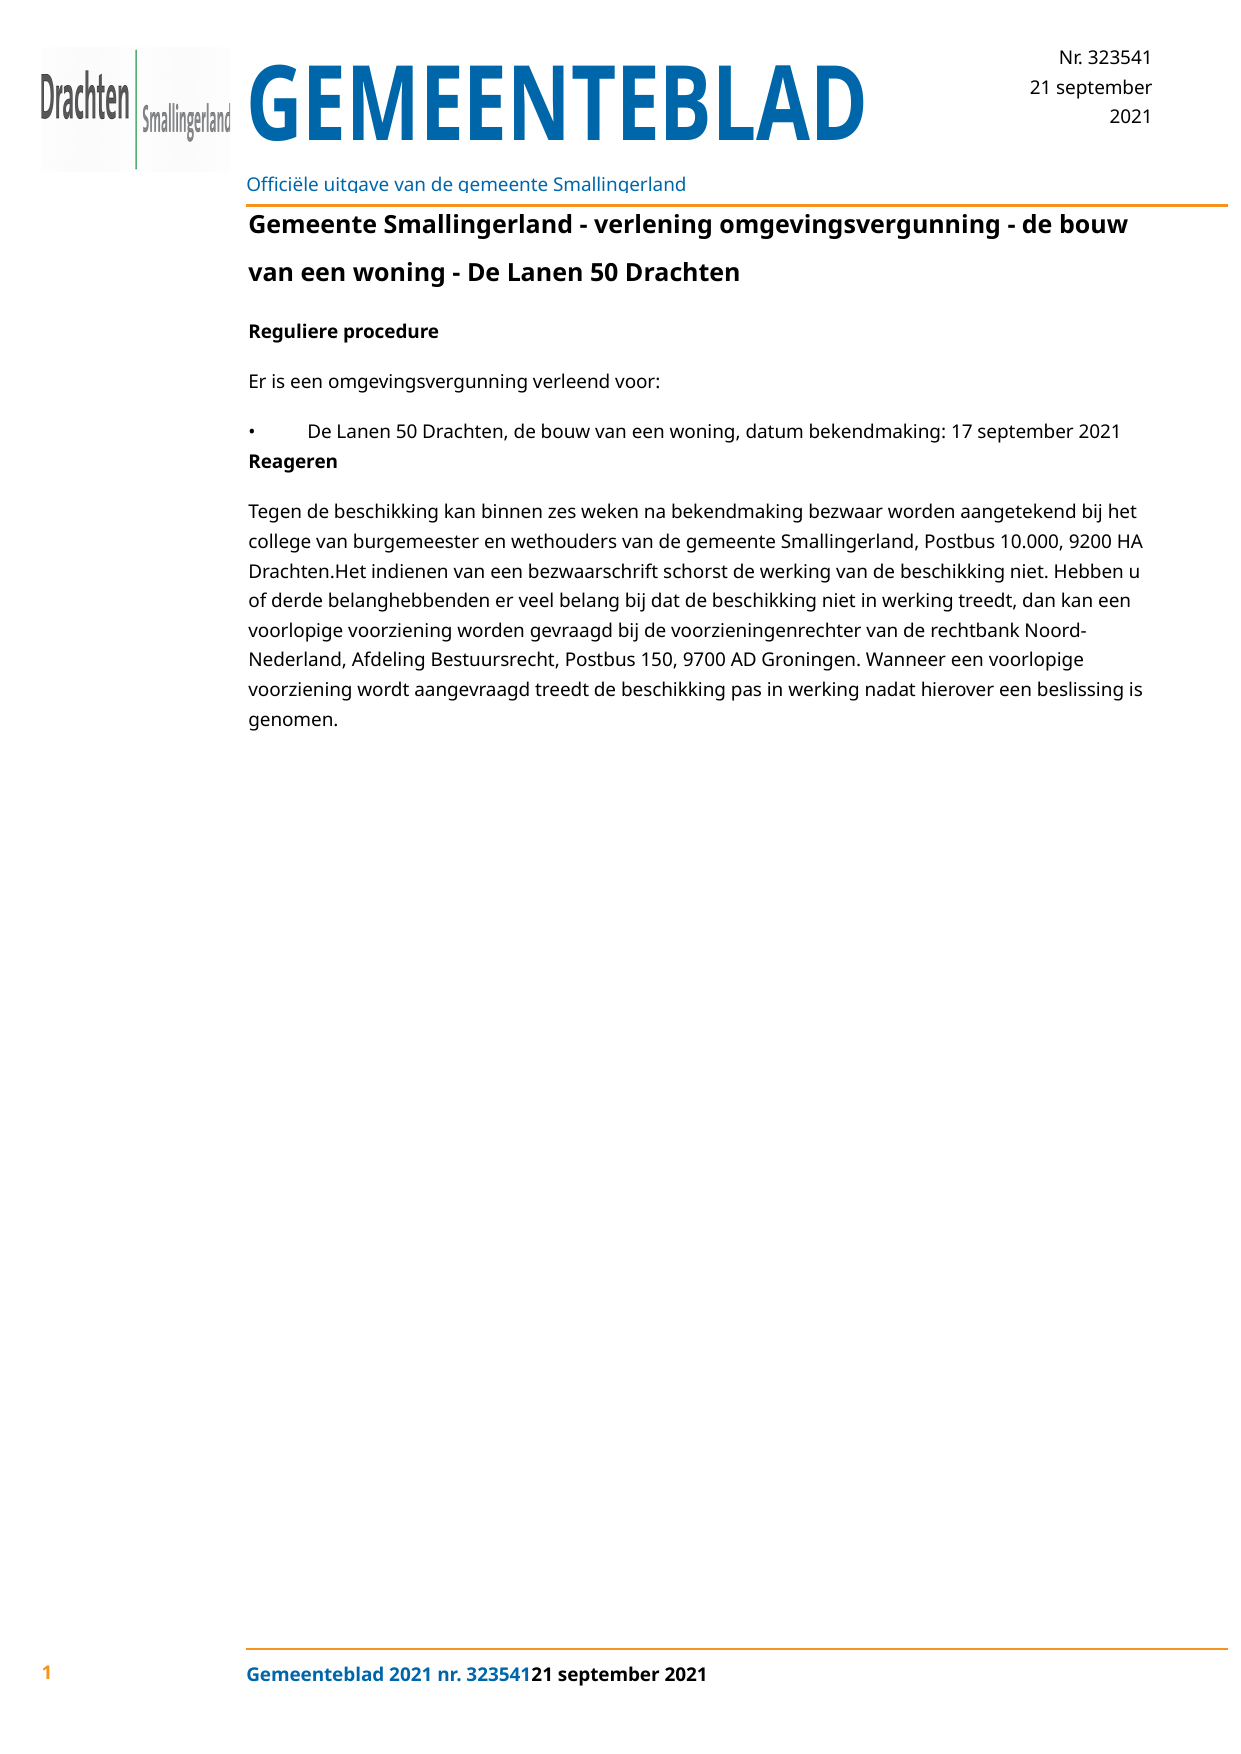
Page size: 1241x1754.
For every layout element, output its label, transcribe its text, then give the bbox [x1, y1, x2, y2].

list De Lanen 50 Drachten, de bouw van een woning, datum bekendmaking: 17 september 2021 [248, 419, 1152, 444]
picture [41, 47, 231, 172]
text Reguliere procedure [248, 318, 1152, 344]
text Gemeente Smallingerland - verlening omgevingsvergunning - de bouw van een woning - De Lanen 50 Drachten [248, 207, 1152, 288]
text Reageren [248, 448, 1152, 474]
text Er is een omgevingsvergunning verleend voor: [248, 368, 1152, 394]
text Tegen de beschikking kan binnen zes weken na bekendmaking bezwaar worden aangetekend bij het college van burgemeester en wethouders van de gemeente Smallingerland, Postbus 10.000, 9200 HA Drachten.Het indienen van een bezwaarschrift schorst de werking van de beschikking niet. Hebben u of derde belanghebbenden er veel belang bij dat de beschikking niet in werking treedt, dan kan een voorlopige voorziening worden gevraagd bij de voorzieningenrechter van de rechtbank Noord-Nederland, Afdeling Bestuursrecht, Postbus 150, 9700 AD Groningen. Wanneer een voorlopige voorziening wordt aangevraagd treedt de beschikking pas in werking nadat hierover een beslissing is genomen. [248, 499, 1152, 732]
